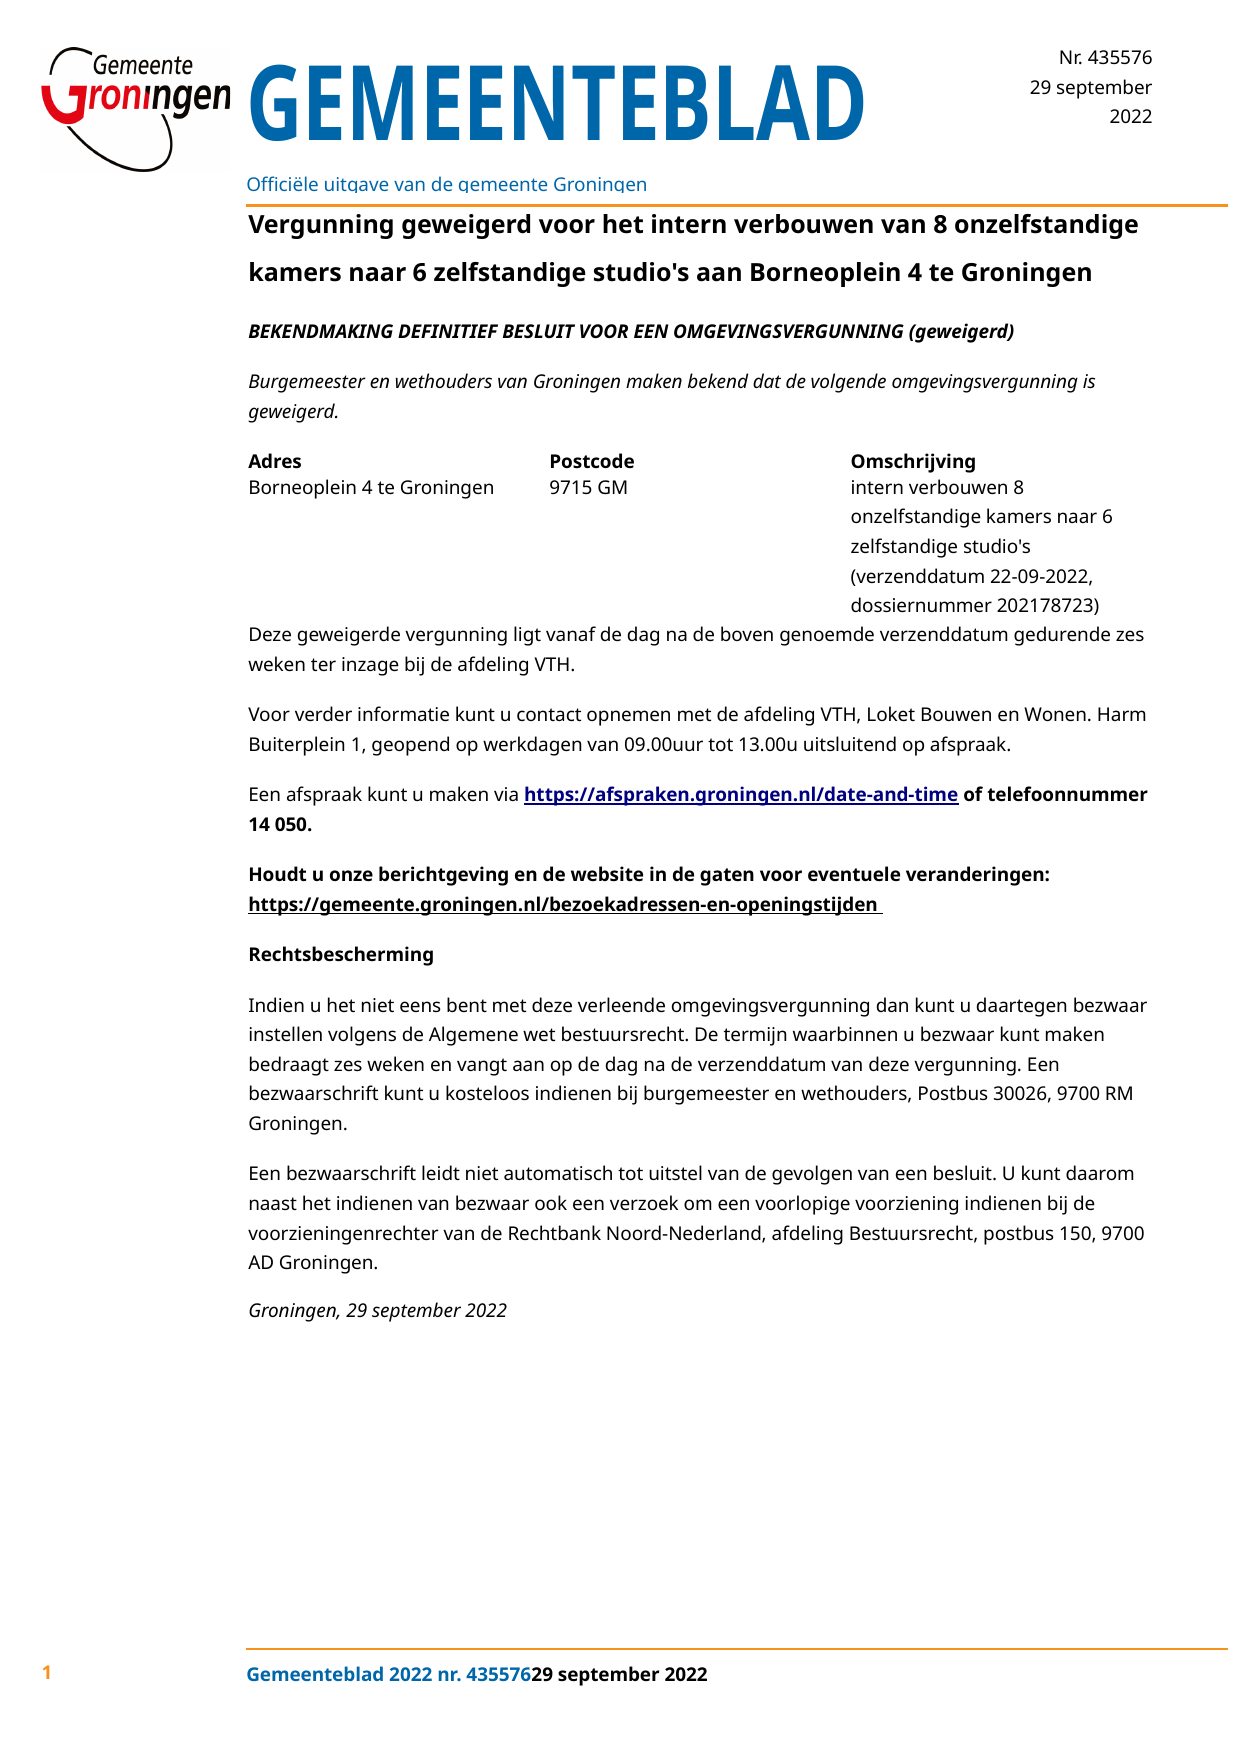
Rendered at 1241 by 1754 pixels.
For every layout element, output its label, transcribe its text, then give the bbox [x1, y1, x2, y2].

table_header Adres [248, 449, 549, 474]
text Een afspraak kunt u maken via https://afspraken.groningen.nl/date-and-time of telefoonnummer 14 050. [248, 781, 1152, 837]
text Vergunning geweigerd voor het intern verbouwen van 8 onzelfstandige kamers naar 6 zelfstandige studio's aan Borneoplein 4 te Groningen [248, 207, 1152, 288]
picture [41, 47, 231, 172]
table_cell intern verbouwen 8 onzelfstandige kamers naar 6 zelfstandige studio's (verzenddatum 22-09-2022, dossiernummer 202178723) [850, 474, 1152, 618]
text Groningen, 29 september 2022 [248, 1297, 1152, 1323]
table_header Omschrijving [850, 449, 1152, 474]
text BEKENDMAKING DEFINITIEF BESLUIT VOOR EEN OMGEVINGSVERGUNNING (geweigerd) [248, 318, 1152, 344]
table_header Postcode [549, 449, 850, 474]
text Deze geweigerde vergunning ligt vanaf de dag na de boven genoemde verzenddatum gedurende zes weken ter inzage bij de afdeling VTH. [248, 621, 1152, 677]
text Rechtsbescherming [248, 941, 1152, 967]
text Burgemeester en wethouders van Groningen maken bekend dat de volgende omgevingsvergunning is geweigerd. [248, 368, 1152, 424]
text Houdt u onze berichtgeving en de website in de gaten voor eventuele veranderingen: https://gemeente.groningen.nl/bezoekadressen-en-openingstijden [248, 861, 1152, 917]
table_cell Borneoplein 4 te Groningen [248, 474, 549, 618]
table_cell 9715 GM [549, 474, 850, 618]
text Indien u het niet eens bent met deze verleende omgevingsvergunning dan kunt u daartegen bezwaar instellen volgens de Algemene wet bestuursrecht. De termijn waarbinnen u bezwaar kunt maken bedraagt zes weken en vangt aan op de dag na de verzenddatum van deze vergunning. Een bezwaarschrift kunt u kosteloos indienen bij burgemeester en wethouders, Postbus 30026, 9700 RM Groningen. [248, 992, 1152, 1136]
text Voor verder informatie kunt u contact opnemen met de afdeling VTH, Loket Bouwen en Wonen. Harm Buiterplein 1, geopend op werkdagen van 09.00uur tot 13.00u uitsluitend op afspraak. [248, 701, 1152, 757]
text Een bezwaarschrift leidt niet automatisch tot uitstel van de gevolgen van een besluit. U kunt daarom naast het indienen van bezwaar ook een verzoek om een voorlopige voorziening indienen bij de voorzieningenrechter van de Rechtbank Noord-Nederland, afdeling Bestuursrecht, postbus 150, 9700 AD Groningen. [248, 1161, 1152, 1275]
